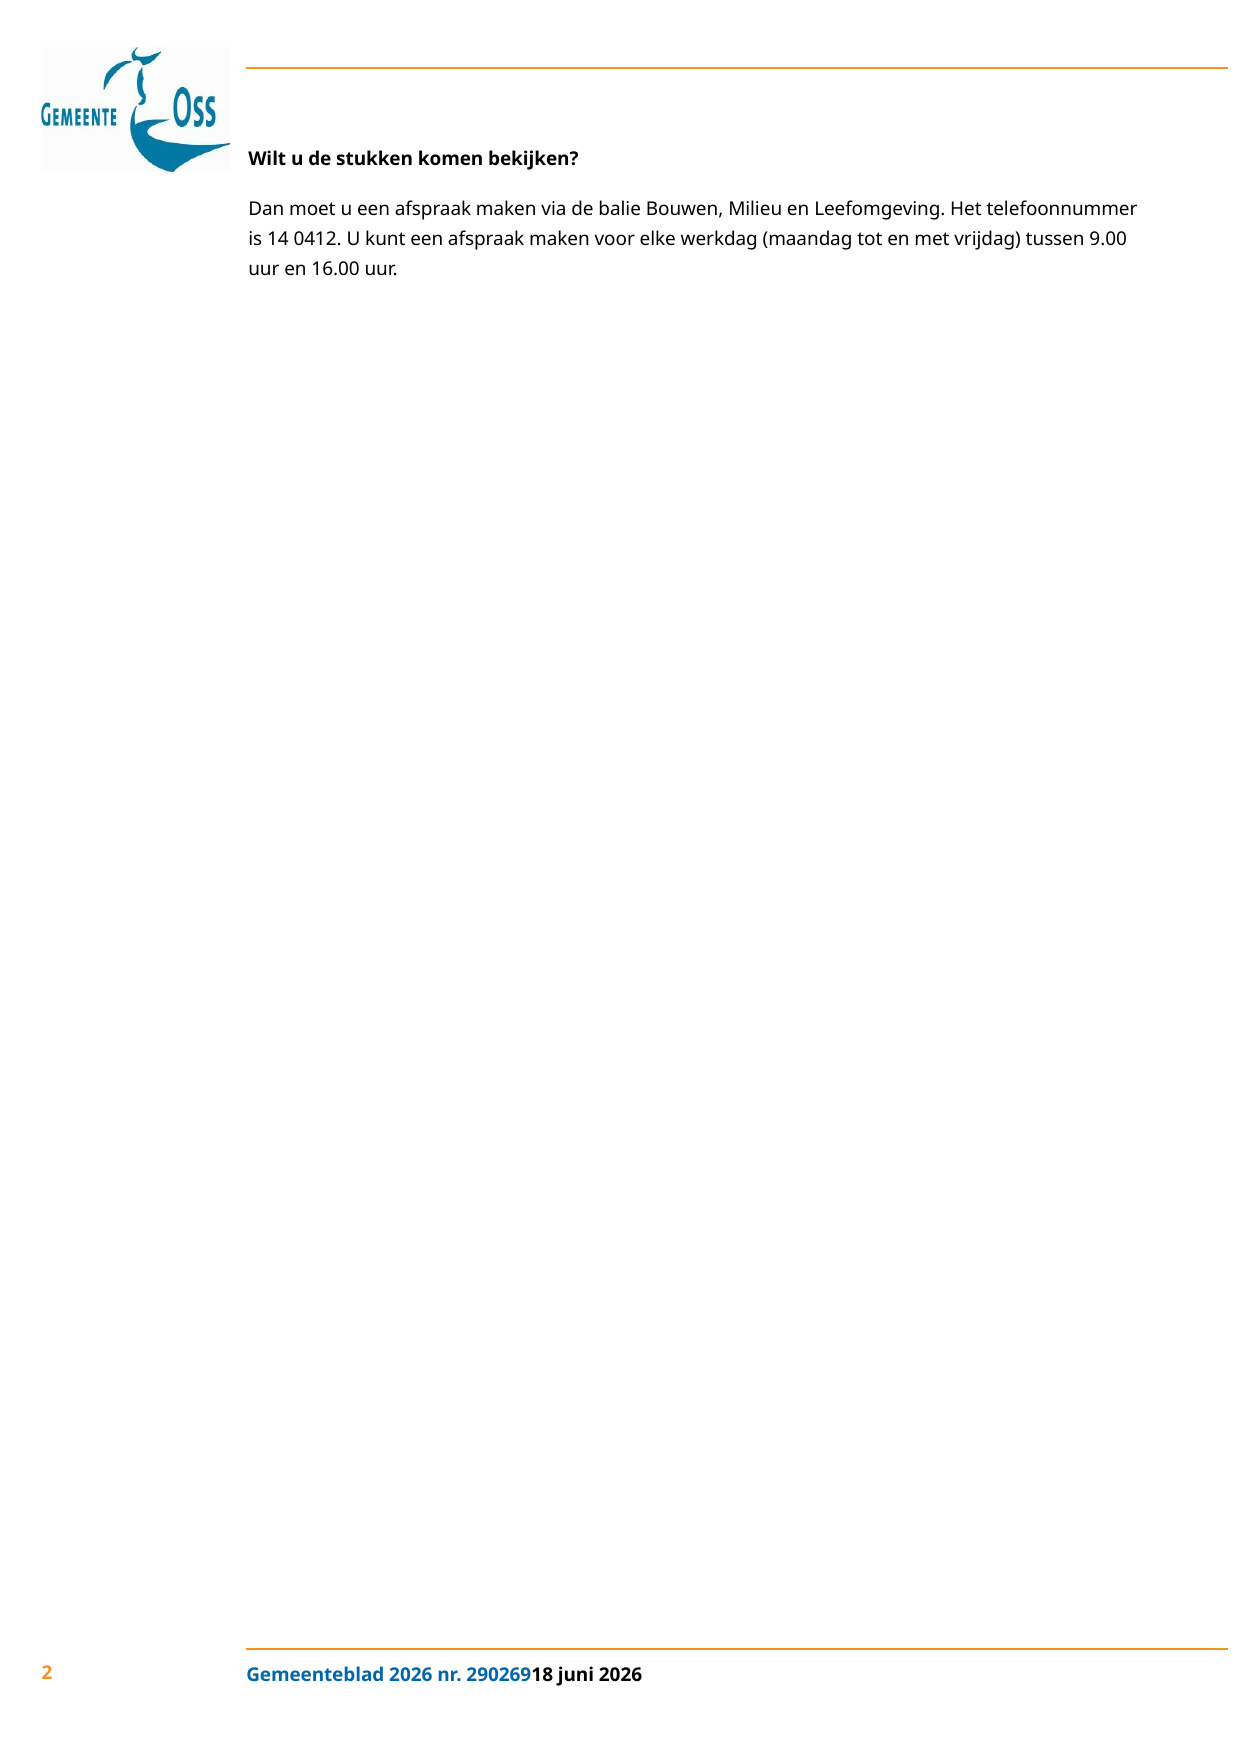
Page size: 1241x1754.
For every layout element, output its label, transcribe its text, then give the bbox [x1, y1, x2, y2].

picture [41, 47, 231, 172]
text Dan moet u een afspraak maken via de balie Bouwen, Milieu en Leefomgeving. Het telefoonnummer is 14 0412. U kunt een afspraak maken voor elke werkdag (maandag tot en met vrijdag) tussen 9.00 uur en 16.00 uur. [248, 196, 1152, 281]
text Wilt u de stukken komen bekijken? [248, 145, 1152, 171]
